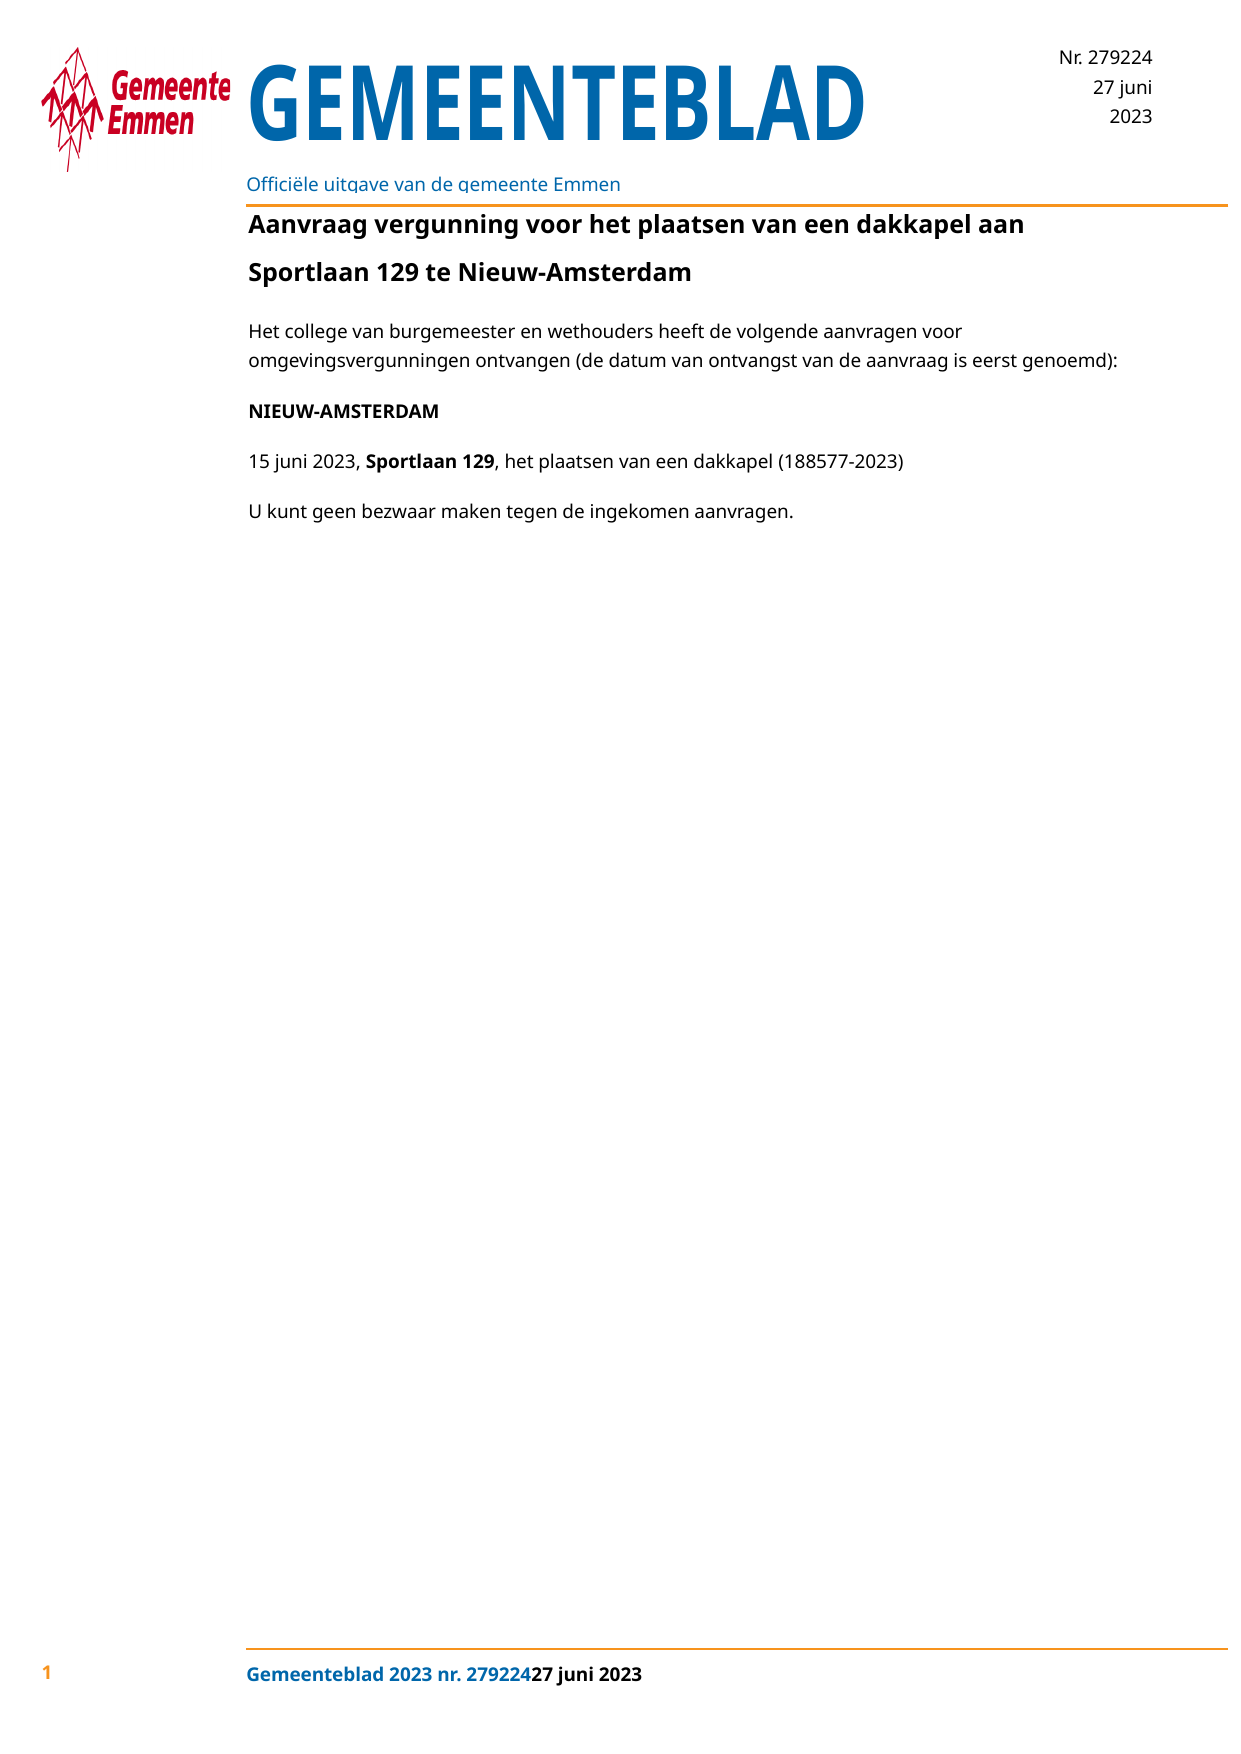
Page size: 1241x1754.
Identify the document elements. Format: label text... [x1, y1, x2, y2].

text Aanvraag vergunning voor het plaatsen van een dakkapel aan Sportlaan 129 te Nieuw-Amsterdam [248, 207, 1152, 288]
text 15 juni 2023, Sportlaan 129, het plaatsen van een dakkapel (188577-2023) [248, 448, 1152, 474]
text Het college van burgemeester en wethouders heeft de volgende aanvragen voor omgevingsvergunningen ontvangen (de datum van ontvangst van de aanvraag is eerst genoemd): [248, 318, 1152, 373]
text NIEUW-AMSTERDAM [248, 398, 1152, 424]
text U kunt geen bezwaar maken tegen de ingekomen aanvragen. [248, 499, 1152, 524]
picture [41, 47, 231, 172]
